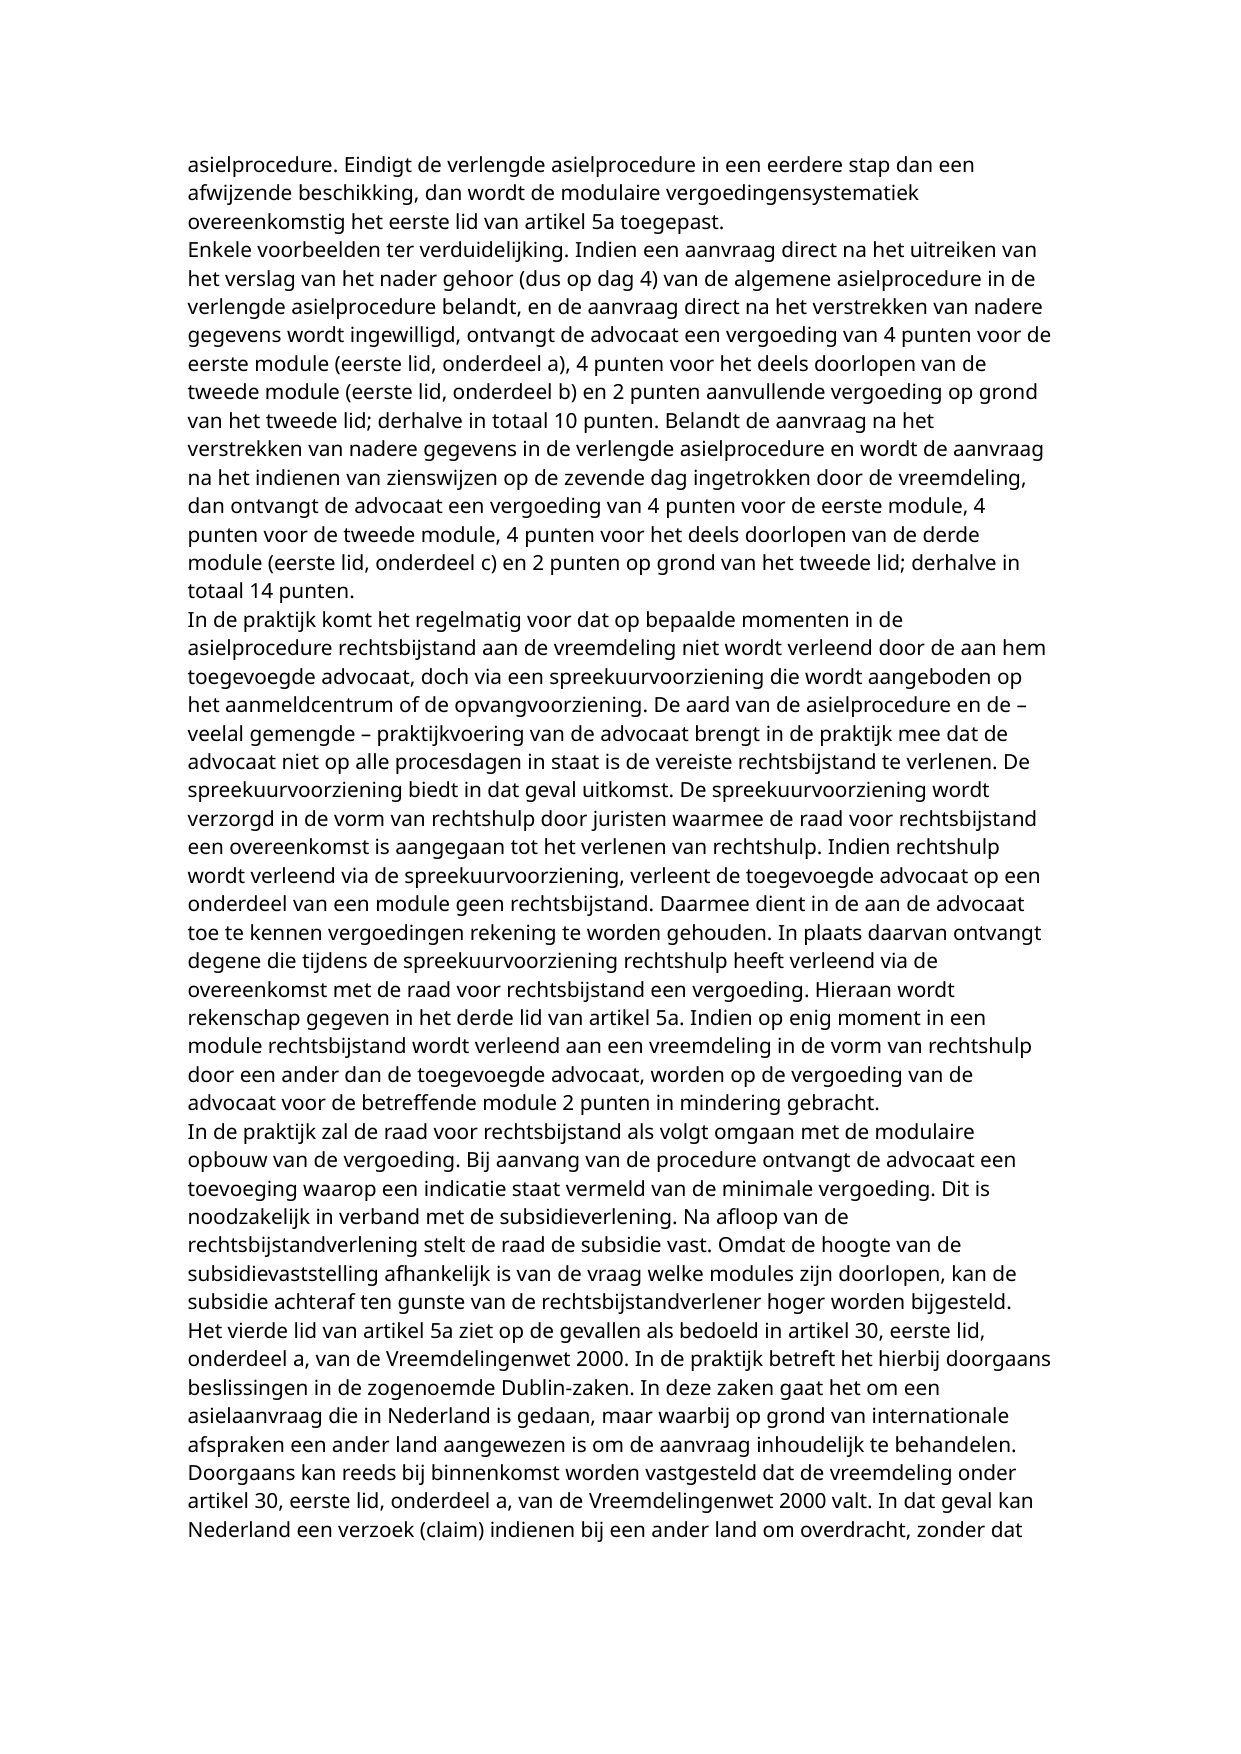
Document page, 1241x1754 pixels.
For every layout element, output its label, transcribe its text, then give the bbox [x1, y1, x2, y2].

text In de praktijk zal de raad voor rechtsbijstand als volgt omgaan met de modulaire opbouw van de vergoeding. Bij aanvang van de procedure ontvangt de advocaat een toevoeging waarop een indicatie staat vermeld van de minimale vergoeding. Dit is noodzakelijk in verband met de subsidieverlening. Na afloop van de rechtsbijstandverlening stelt de raad de subsidie vast. Omdat de hoogte van de subsidievaststelling afhankelijk is van de vraag welke modules zijn doorlopen, kan de subsidie achteraf ten gunste van de rechtsbijstandverlener hoger worden bijgesteld. [187, 1117, 1053, 1316]
text asielprocedure. Eindigt de verlengde asielprocedure in een eerdere stap dan een afwijzende beschikking, dan wordt de modulaire vergoedingensystematiek overeenkomstig het eerste lid van artikel 5a toegepast. [187, 150, 1053, 235]
text Het vierde lid van artikel 5a ziet op de gevallen als bedoeld in artikel 30, eerste lid, onderdeel a, van de Vreemdelingenwet 2000. In de praktijk betreft het hierbij doorgaans beslissingen in de zogenoemde Dublin-zaken. In deze zaken gaat het om een asielaanvraag die in Nederland is gedaan, maar waarbij op grond van internationale afspraken een ander land aangewezen is om de aanvraag inhoudelijk te behandelen. Doorgaans kan reeds bij binnenkomst worden vastgesteld dat de vreemdeling onder artikel 30, eerste lid, onderdeel a, van de Vreemdelingenwet 2000 valt. In dat geval kan Nederland een verzoek (claim) indienen bij een ander land om overdracht, zonder dat [187, 1316, 1053, 1543]
text In de praktijk komt het regelmatig voor dat op bepaalde momenten in de asielprocedure rechtsbijstand aan de vreemdeling niet wordt verleend door de aan hem toegevoegde advocaat, doch via een spreekuurvoorziening die wordt aangeboden op het aanmeldcentrum of de opvangvoorziening. De aard van de asielprocedure en de – veelal gemengde – praktijkvoering van de advocaat brengt in de praktijk mee dat de advocaat niet op alle procesdagen in staat is de vereiste rechtsbijstand te verlenen. De spreekuurvoorziening biedt in dat geval uitkomst. De spreekuurvoorziening wordt verzorgd in de vorm van rechtshulp door juristen waarmee de raad voor rechtsbijstand een overeenkomst is aangegaan tot het verlenen van rechtshulp. Indien rechtshulp wordt verleend via de spreekuurvoorziening, verleent de toegevoegde advocaat op een onderdeel van een module geen rechtsbijstand. Daarmee dient in de aan de advocaat toe te kennen vergoedingen rekening te worden gehouden. In plaats daarvan ontvangt degene die tijdens de spreekuurvoorziening rechtshulp heeft verleend via de overeenkomst met de raad voor rechtsbijstand een vergoeding. Hieraan wordt rekenschap gegeven in het derde lid van artikel 5a. Indien op enig moment in een module rechtsbijstand wordt verleend aan een vreemdeling in de vorm van rechtshulp door een ander dan de toegevoegde advocaat, worden op de vergoeding van de advocaat voor de betreffende module 2 punten in mindering gebracht. [187, 605, 1053, 1117]
text Enkele voorbeelden ter verduidelijking. Indien een aanvraag direct na het uitreiken van het verslag van het nader gehoor (dus op dag 4) van de algemene asielprocedure in de verlengde asielprocedure belandt, en de aanvraag direct na het verstrekken van nadere gegevens wordt ingewilligd, ontvangt de advocaat een vergoeding van 4 punten voor de eerste module (eerste lid, onderdeel a), 4 punten voor het deels doorlopen van de tweede module (eerste lid, onderdeel b) en 2 punten aanvullende vergoeding op grond van het tweede lid; derhalve in totaal 10 punten. Belandt de aanvraag na het verstrekken van nadere gegevens in de verlengde asielprocedure en wordt de aanvraag na het indienen van zienswijzen op de zevende dag ingetrokken door de vreemdeling, dan ontvangt de advocaat een vergoeding van 4 punten voor de eerste module, 4 punten voor de tweede module, 4 punten voor het deels doorlopen van de derde module (eerste lid, onderdeel c) en 2 punten op grond van het tweede lid; derhalve in totaal 14 punten. [187, 235, 1053, 605]
